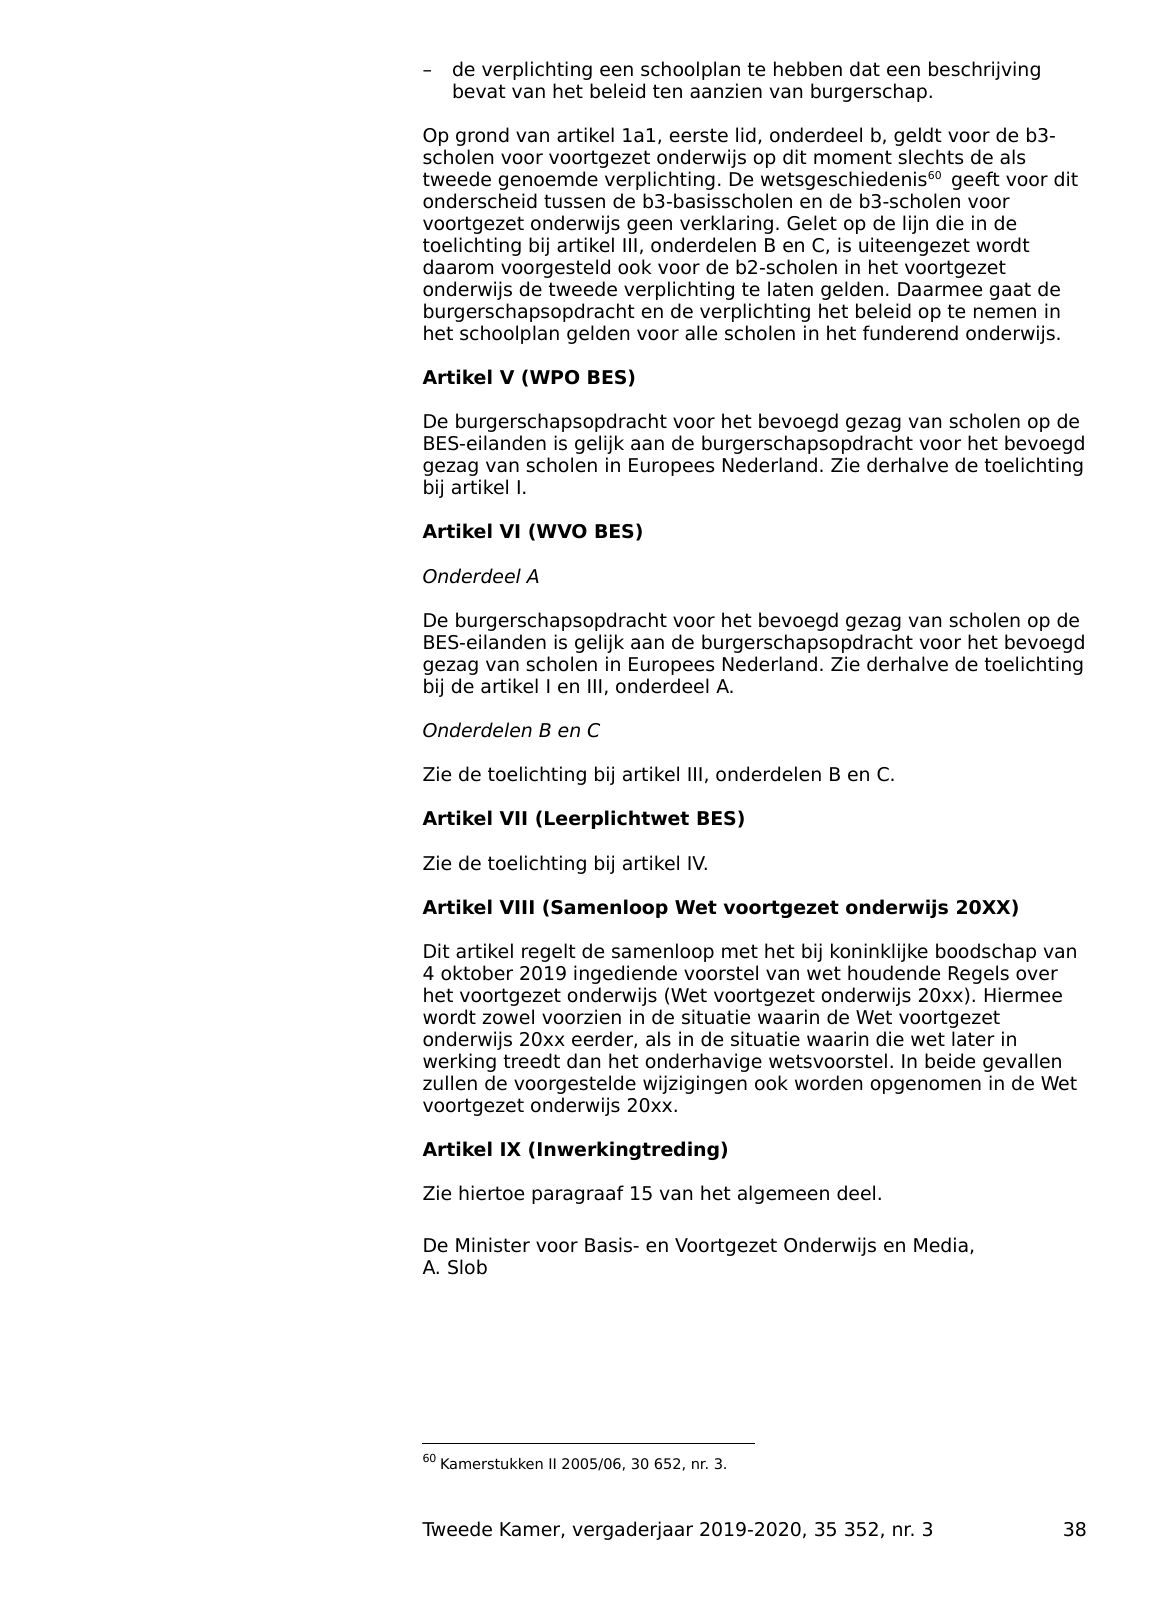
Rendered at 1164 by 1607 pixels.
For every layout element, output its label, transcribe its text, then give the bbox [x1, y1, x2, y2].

subtitle Artikel V (WPO BES) [422, 367, 1087, 389]
subtitle Artikel VIII (Samenloop Wet voortgezet onderwijs 20XX) [422, 897, 1087, 918]
text – de verplichting een schoolplan te hebben dat een beschrijving bevat van het beleid ten aanzien van burgerschap. [422, 59, 1087, 103]
text Zie de toelichting bij artikel III, onderdelen B en C. [422, 764, 1087, 786]
text Zie hiertoe paragraaf 15 van het algemeen deel. [422, 1183, 1087, 1205]
subtitle Onderdelen B en C [422, 720, 1087, 742]
subtitle Onderdeel A [422, 566, 1087, 588]
subtitle Artikel IX (Inwerkingtreding) [422, 1139, 1087, 1161]
text Zie de toelichting bij artikel IV. [422, 852, 1087, 874]
text De Minister voor Basis- en Voortgezet Onderwijs en Media, A. Slob [422, 1235, 1087, 1279]
text Op grond van artikel 1a1, eerste lid, onderdeel b, geldt voor de b3-scholen voor voortgezet onderwijs op dit moment slechts de als tweede genoemde verplichting. De wetsgeschiedenis geeft voor dit onderscheid tussen de b3-basisscholen en de b3-scholen voor voortgezet onderwijs geen verklaring. Gelet op de lijn die in de toelichting bij artikel III, onderdelen B en C, is uiteengezet wordt daarom voorgesteld ook voor de b2-scholen in het voortgezet onderwijs de tweede verplichting te laten gelden. Daarmee gaat de burgerschapsopdracht en de verplichting het beleid op te nemen in het schoolplan gelden voor alle scholen in het funderend onderwijs. [422, 125, 1087, 345]
text Kamerstukken II 2005/06, 30 652, nr. 3. [422, 1452, 1087, 1474]
text De burgerschapsopdracht voor het bevoegd gezag van scholen op de BES-eilanden is gelijk aan de burgerschapsopdracht voor het bevoegd gezag van scholen in Europees Nederland. Zie derhalve de toelichting bij de artikel I en III, onderdeel A. [422, 610, 1087, 698]
subtitle Artikel VII (Leerplichtwet BES) [422, 808, 1087, 830]
subtitle Artikel VI (WVO BES) [422, 521, 1087, 543]
text De burgerschapsopdracht voor het bevoegd gezag van scholen op de BES-eilanden is gelijk aan de burgerschapsopdracht voor het bevoegd gezag van scholen in Europees Nederland. Zie derhalve de toelichting bij artikel I. [422, 411, 1087, 499]
text Dit artikel regelt de samenloop met het bij koninklijke boodschap van 4 oktober 2019 ingediende voorstel van wet houdende Regels over het voortgezet onderwijs (Wet voortgezet onderwijs 20xx). Hiermee wordt zowel voorzien in de situatie waarin de Wet voortgezet onderwijs 20xx eerder, als in de situatie waarin die wet later in werking treedt dan het onderhavige wetsvoorstel. In beide gevallen zullen de voorgestelde wijzigingen ook worden opgenomen in de Wet voortgezet onderwijs 20xx. [422, 941, 1087, 1117]
